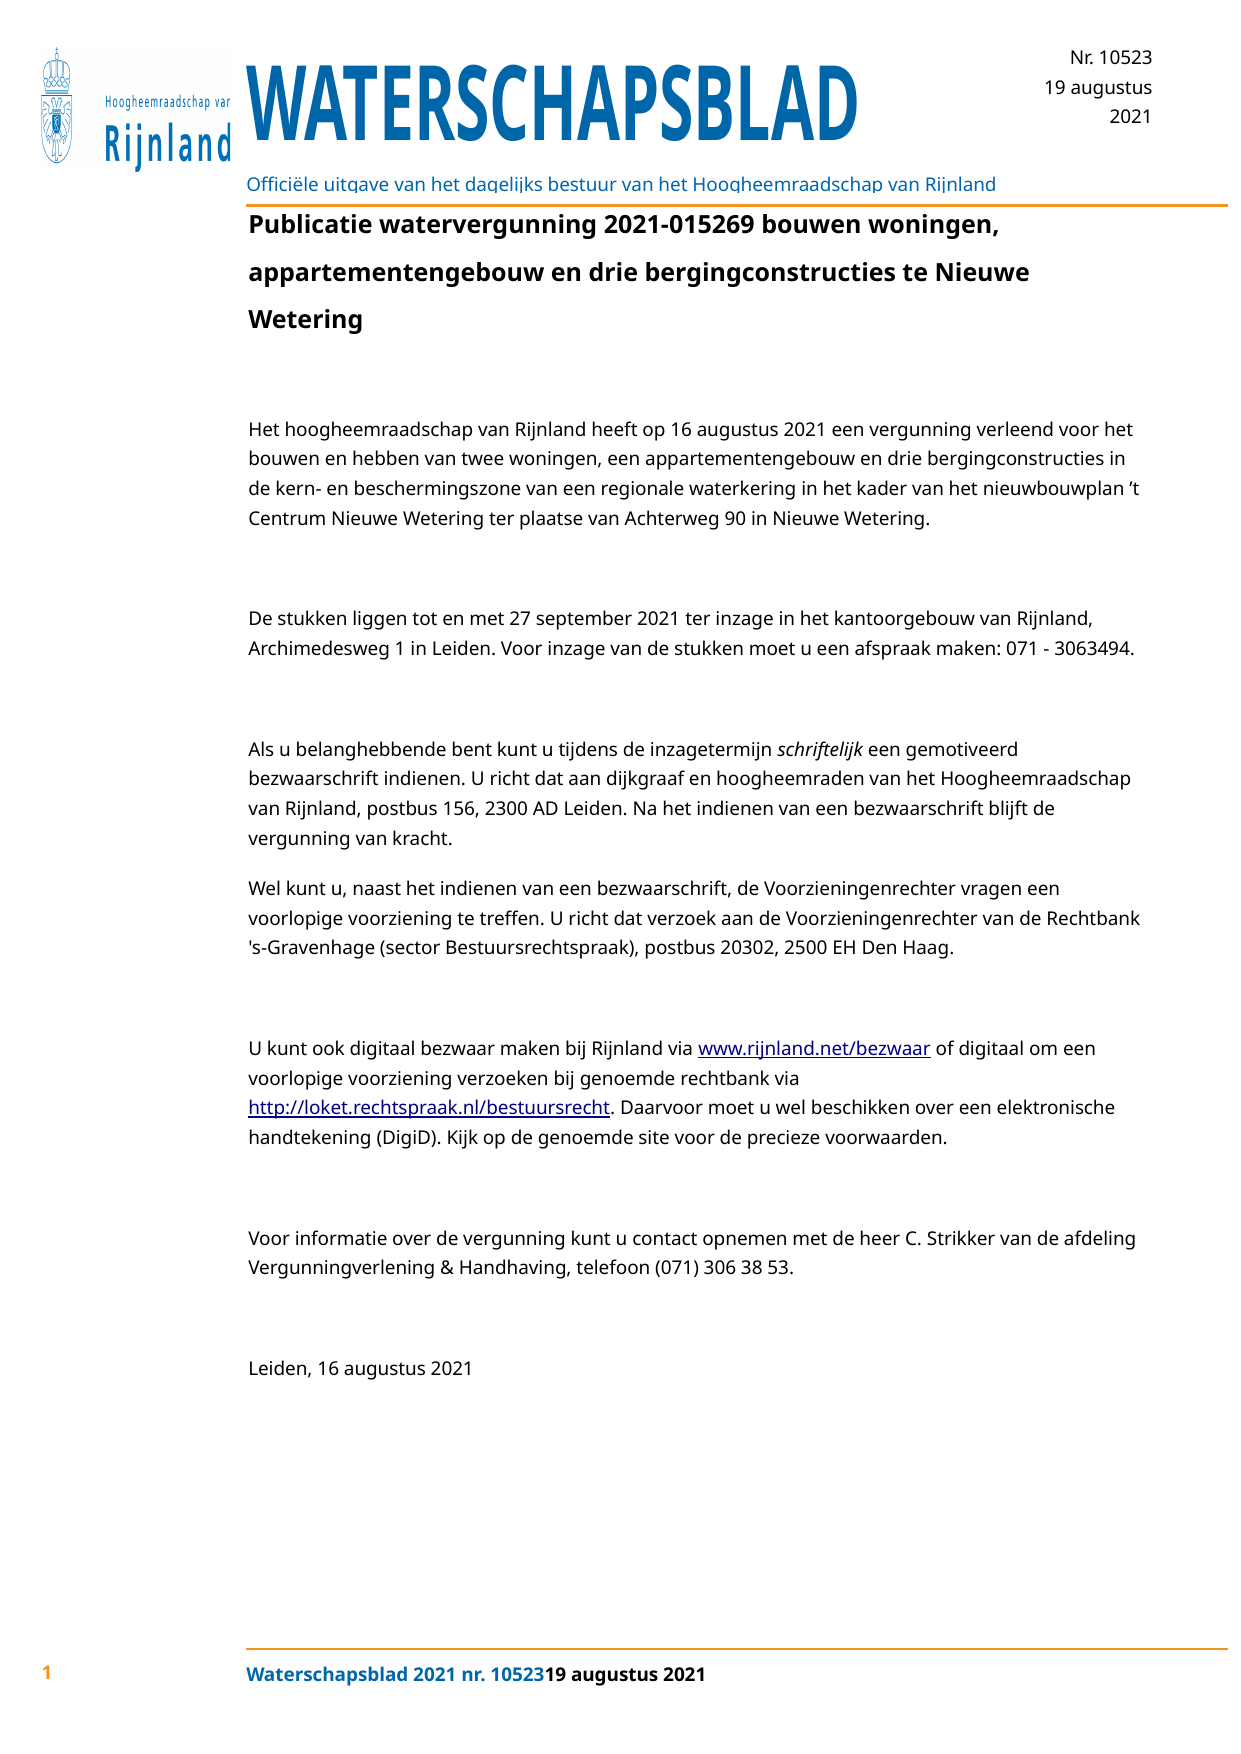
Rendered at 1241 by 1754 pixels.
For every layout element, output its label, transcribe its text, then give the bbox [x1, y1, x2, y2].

text U kunt ook digitaal bezwaar maken bij Rijnland via www.rijnland.net/bezwaar of digitaal om een voorlopige voorziening verzoeken bij genoemde rechtbank via http://loket.rechtspraak.nl/bestuursrecht. Daarvoor moet u wel beschikken over een elektronische handtekening (DigiD). Kijk op de genoemde site voor de precieze voorwaarden. [248, 1035, 1152, 1149]
text De stukken liggen tot en met 27 september 2021 ter inzage in het kantoorgebouw van Rijnland, Archimedesweg 1 in Leiden. Voor inzage van de stukken moet u een afspraak maken: 071 - 3063494. [248, 606, 1152, 661]
text Het hoogheemraadschap van Rijnland heeft op 16 augustus 2021 een vergunning verleend voor het bouwen en hebben van twee woningen, een appartementengebouw en drie bergingconstructies in de kern- en beschermingszone van een regionale waterkering in het kader van het nieuwbouwplan ’t Centrum Nieuwe Wetering ter plaatse van Achterweg 90 in Nieuwe Wetering. [248, 416, 1152, 530]
picture [41, 47, 231, 172]
text Voor informatie over de vergunning kunt u contact opnemen met de heer C. Strikker van de afdeling Vergunningverlening & Handhaving, telefoon (071) 306 38 53. [248, 1225, 1152, 1280]
text Als u belanghebbende bent kunt u tijdens de inzagetermijn schriftelijk een gemotiveerd bezwaarschrift indienen. U richt dat aan dijkgraaf en hoogheemraden van het Hoogheemraadschap van Rijnland, postbus 156, 2300 AD Leiden. Na het indienen van een bezwaarschrift blijft de vergunning van kracht. [248, 736, 1152, 850]
text Publicatie watervergunning 2021-015269 bouwen woningen, appartementengebouw en drie bergingconstructies te Nieuwe Wetering [248, 207, 1152, 336]
text Leiden, 16 augustus 2021 [248, 1355, 1152, 1381]
text Wel kunt u, naast het indienen van een bezwaarschrift, de Voorzieningenrechter vragen een voorlopige voorziening te treffen. U richt dat verzoek aan de Voorzieningenrechter van de Rechtbank 's-Gravenhage (sector Bestuursrechtspraak), postbus 20302, 2500 EH Den Haag. [248, 875, 1152, 960]
